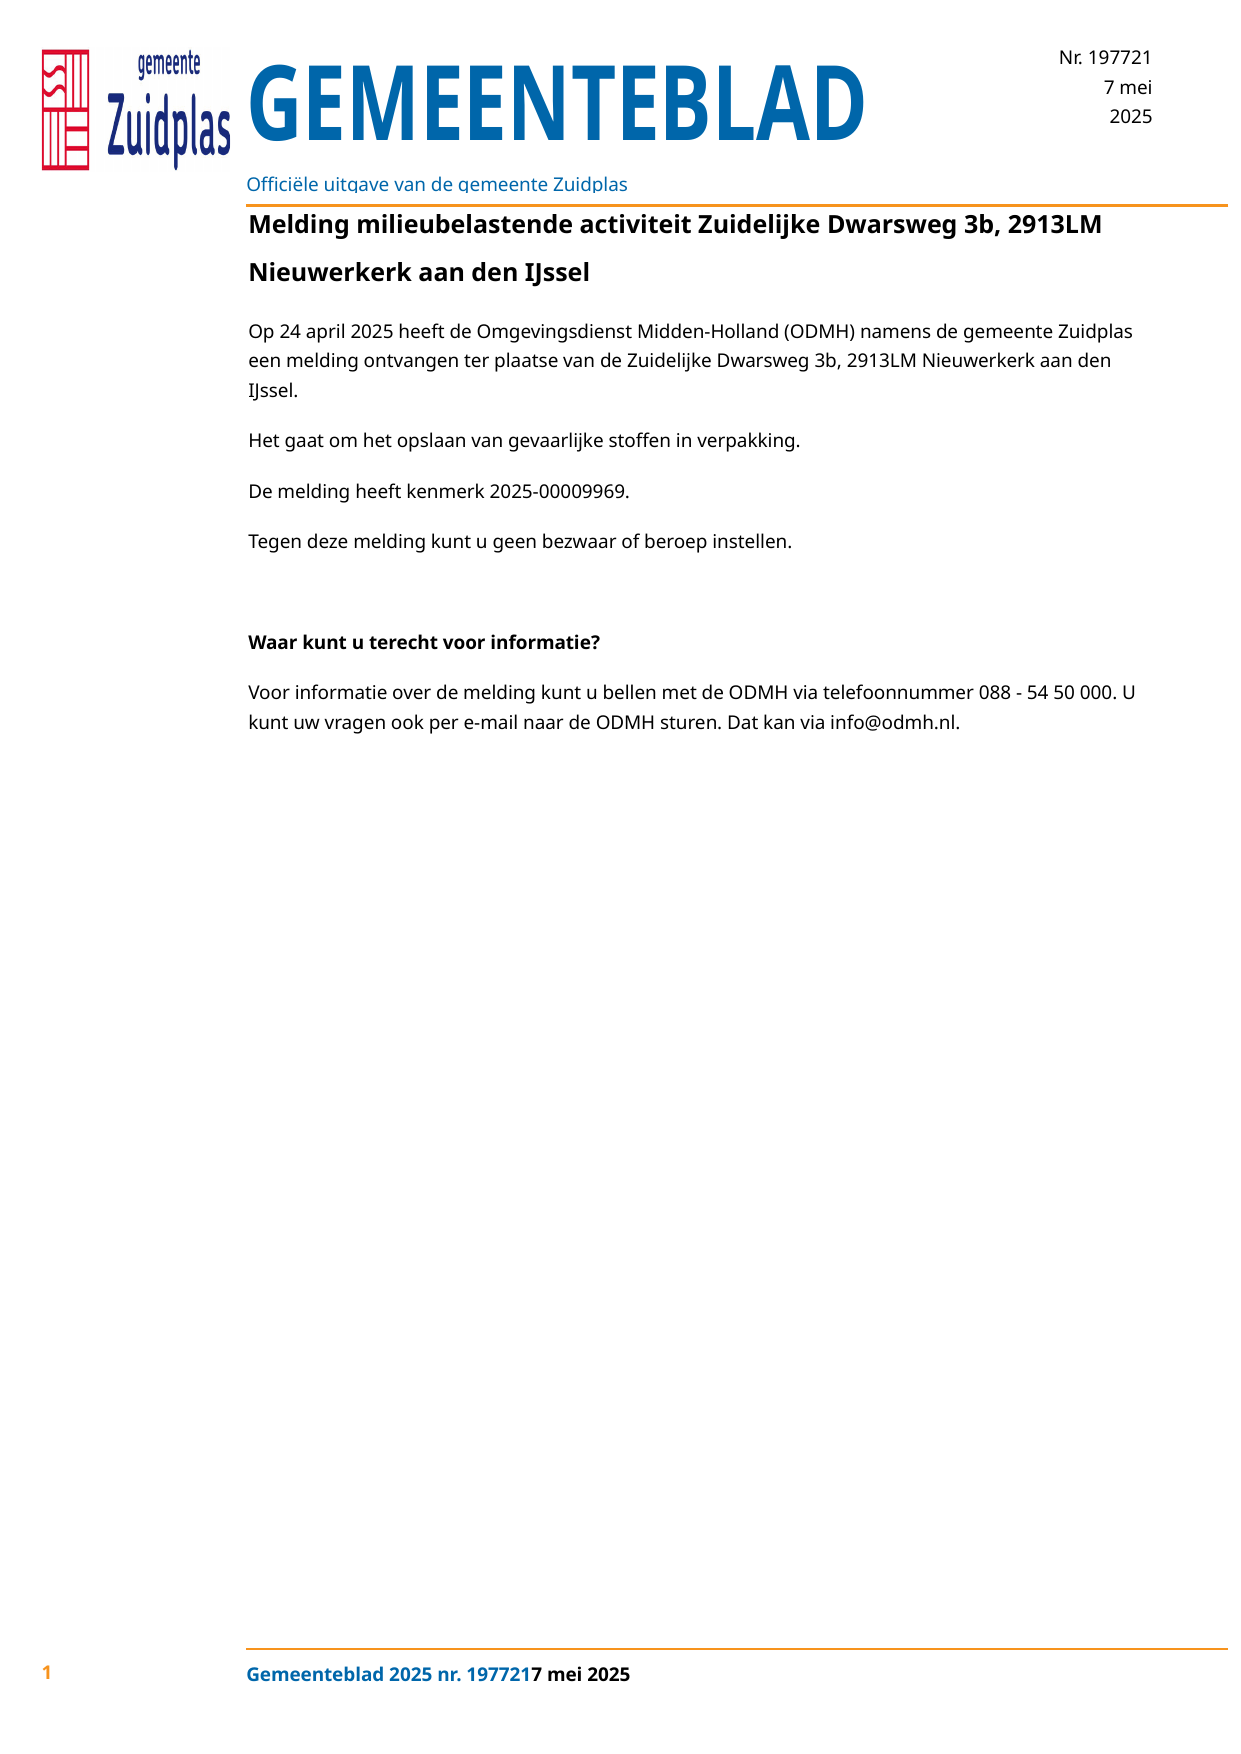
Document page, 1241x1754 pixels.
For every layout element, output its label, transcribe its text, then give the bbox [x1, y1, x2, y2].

picture [41, 47, 231, 172]
text Melding milieubelastende activiteit Zuidelijke Dwarsweg 3b, 2913LM Nieuwerkerk aan den IJssel [248, 207, 1152, 288]
text Waar kunt u terecht voor informatie? [248, 629, 1152, 655]
text Het gaat om het opslaan van gevaarlijke stoffen in verpakking. [248, 427, 1152, 453]
text Voor informatie over de melding kunt u bellen met de ODMH via telefoonnummer 088 - 54 50 000. U kunt uw vragen ook per e-mail naar de ODMH sturen. Dat kan via info@odmh.nl. [248, 679, 1152, 735]
text De melding heeft kenmerk 2025-00009969. [248, 478, 1152, 504]
text Op 24 april 2025 heeft de Omgevingsdienst Midden-Holland (ODMH) namens de gemeente Zuidplas een melding ontvangen ter plaatse van de Zuidelijke Dwarsweg 3b, 2913LM Nieuwerkerk aan den IJssel. [248, 318, 1152, 403]
text Tegen deze melding kunt u geen bezwaar of beroep instellen. [248, 528, 1152, 554]
